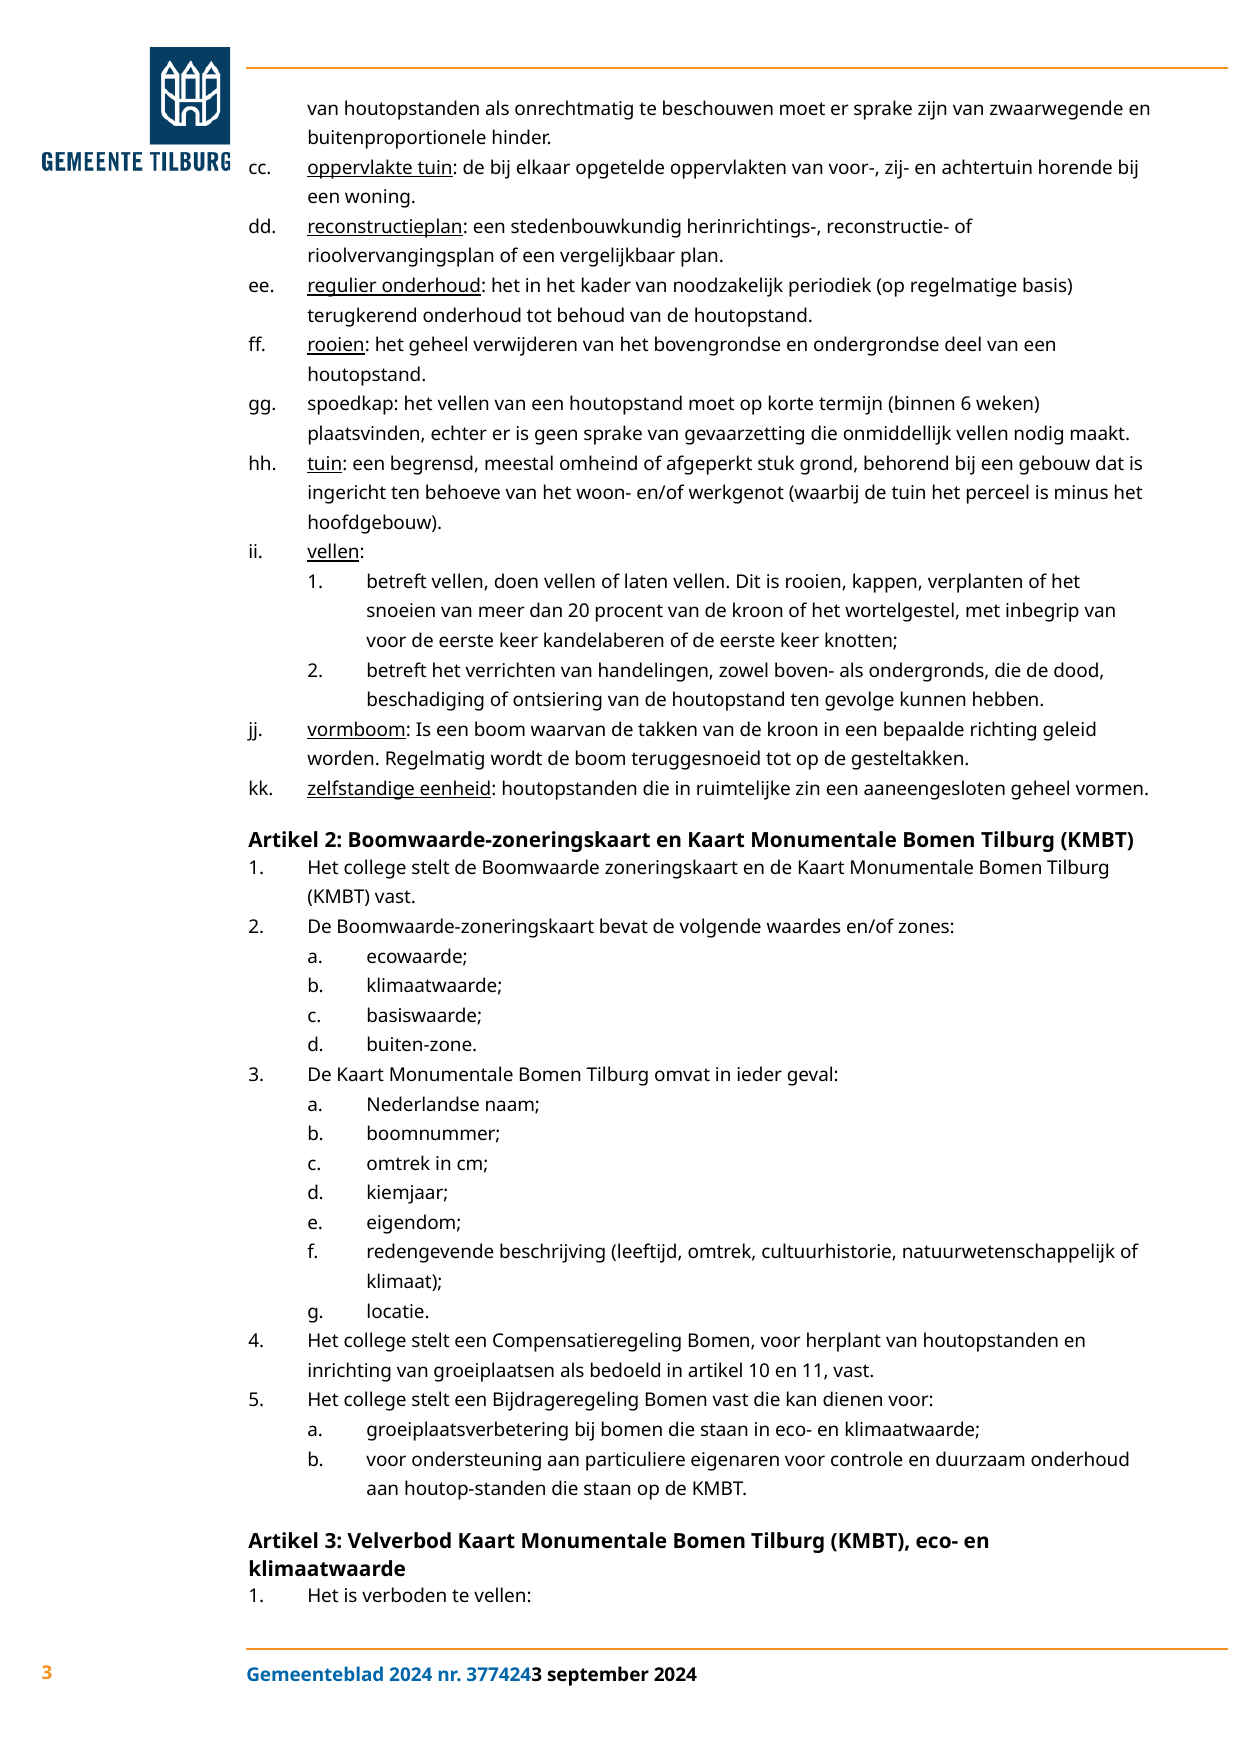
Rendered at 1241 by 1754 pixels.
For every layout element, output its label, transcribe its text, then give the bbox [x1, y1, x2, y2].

list eigendom; [307, 1209, 1152, 1235]
list vormboom: Is een boom waarvan de takken van de kroon in een bepaalde richting geleid worden. Regelmatig wordt de boom teruggesnoeid tot op de gesteltakken. [248, 716, 1152, 771]
list vellen: [248, 538, 1152, 564]
text Artikel 2: Boomwaarde-zoneringskaart en Kaart Monumentale Bomen Tilburg (KMBT) [248, 826, 1152, 854]
list redengevende beschrijving (leeftijd, omtrek, cultuurhistorie, natuurwetenschappelijk of klimaat); [307, 1239, 1152, 1294]
list rooien: het geheel verwijderen van het bovengrondse en ondergrondse deel van een houtopstand. [248, 331, 1152, 387]
list spoedkap: het vellen van een houtopstand moet op korte termijn (binnen 6 weken) plaatsvinden, echter er is geen sprake van gevaarzetting die onmiddellijk vellen nodig maakt. [248, 391, 1152, 446]
list groeiplaatsverbetering bij bomen die staan in eco- en klimaatwaarde; [307, 1416, 1152, 1442]
list basiswaarde; [307, 1002, 1152, 1028]
text Artikel 3: Velverbod Kaart Monumentale Bomen Tilburg (KMBT), eco- en klimaatwaarde [248, 1526, 1152, 1583]
list boomnummer; [307, 1120, 1152, 1146]
list Het is verboden te vellen: [248, 1583, 1152, 1608]
list voor ondersteuning aan particuliere eigenaren voor controle en duurzaam onderhoud aan houtop-standen die staan op de KMBT. [307, 1446, 1152, 1501]
list Het college stelt een Bijdrageregeling Bomen vast die kan dienen voor: [248, 1387, 1152, 1412]
list Het college stelt de Boomwaarde zoneringskaart en de Kaart Monumentale Bomen Tilburg (KMBT) vast. [248, 854, 1152, 909]
list kiemjaar; [307, 1179, 1152, 1205]
list locatie. [307, 1298, 1152, 1323]
list Nederlandse naam; [307, 1091, 1152, 1116]
list Het college stelt een Compensatieregeling Bomen, voor herplant van houtopstanden en inrichting van groeiplaatsen als bedoeld in artikel 10 en 11, vast. [248, 1327, 1152, 1383]
list omtrek in cm; [307, 1150, 1152, 1176]
list ecowaarde; [307, 943, 1152, 968]
list van houtopstanden als onrechtmatig te beschouwen moet er sprake zijn van zwaarwegende en buitenproportionele hinder. [248, 95, 1152, 150]
list tuin: een begrensd, meestal omheind of afgeperkt stuk grond, behorend bij een gebouw dat is ingericht ten behoeve van het woon- en/of werkgenot (waarbij de tuin het perceel is minus het hoofdgebouw). [248, 450, 1152, 535]
list zelfstandige eenheid: houtopstanden die in ruimtelijke zin een aaneengesloten geheel vormen. [248, 775, 1152, 801]
list klimaatwaarde; [307, 972, 1152, 998]
list betreft het verrichten van handelingen, zowel boven- als ondergronds, die de dood, beschadiging of ontsiering van de houtopstand ten gevolge kunnen hebben. [307, 657, 1152, 712]
list De Kaart Monumentale Bomen Tilburg omvat in ieder geval: [248, 1061, 1152, 1087]
list De Boomwaarde-zoneringskaart bevat de volgende waardes en/of zones: [248, 913, 1152, 939]
list buiten-zone. [307, 1032, 1152, 1057]
list regulier onderhoud: het in het kader van noodzakelijk periodiek (op regelmatige basis) terugkerend onderhoud tot behoud van de houtopstand. [248, 272, 1152, 328]
picture [41, 47, 231, 172]
list reconstructieplan: een stedenbouwkundig herinrichtings-, reconstructie- of rioolvervangingsplan of een vergelijkbaar plan. [248, 213, 1152, 268]
list oppervlakte tuin: de bij elkaar opgetelde oppervlakten van voor-, zij- en achtertuin horende bij een woning. [248, 154, 1152, 209]
list betreft vellen, doen vellen of laten vellen. Dit is rooien, kappen, verplanten of het snoeien van meer dan 20 procent van de kroon of het wortelgestel, met inbegrip van voor de eerste keer kandelaberen of de eerste keer knotten; [307, 568, 1152, 653]
